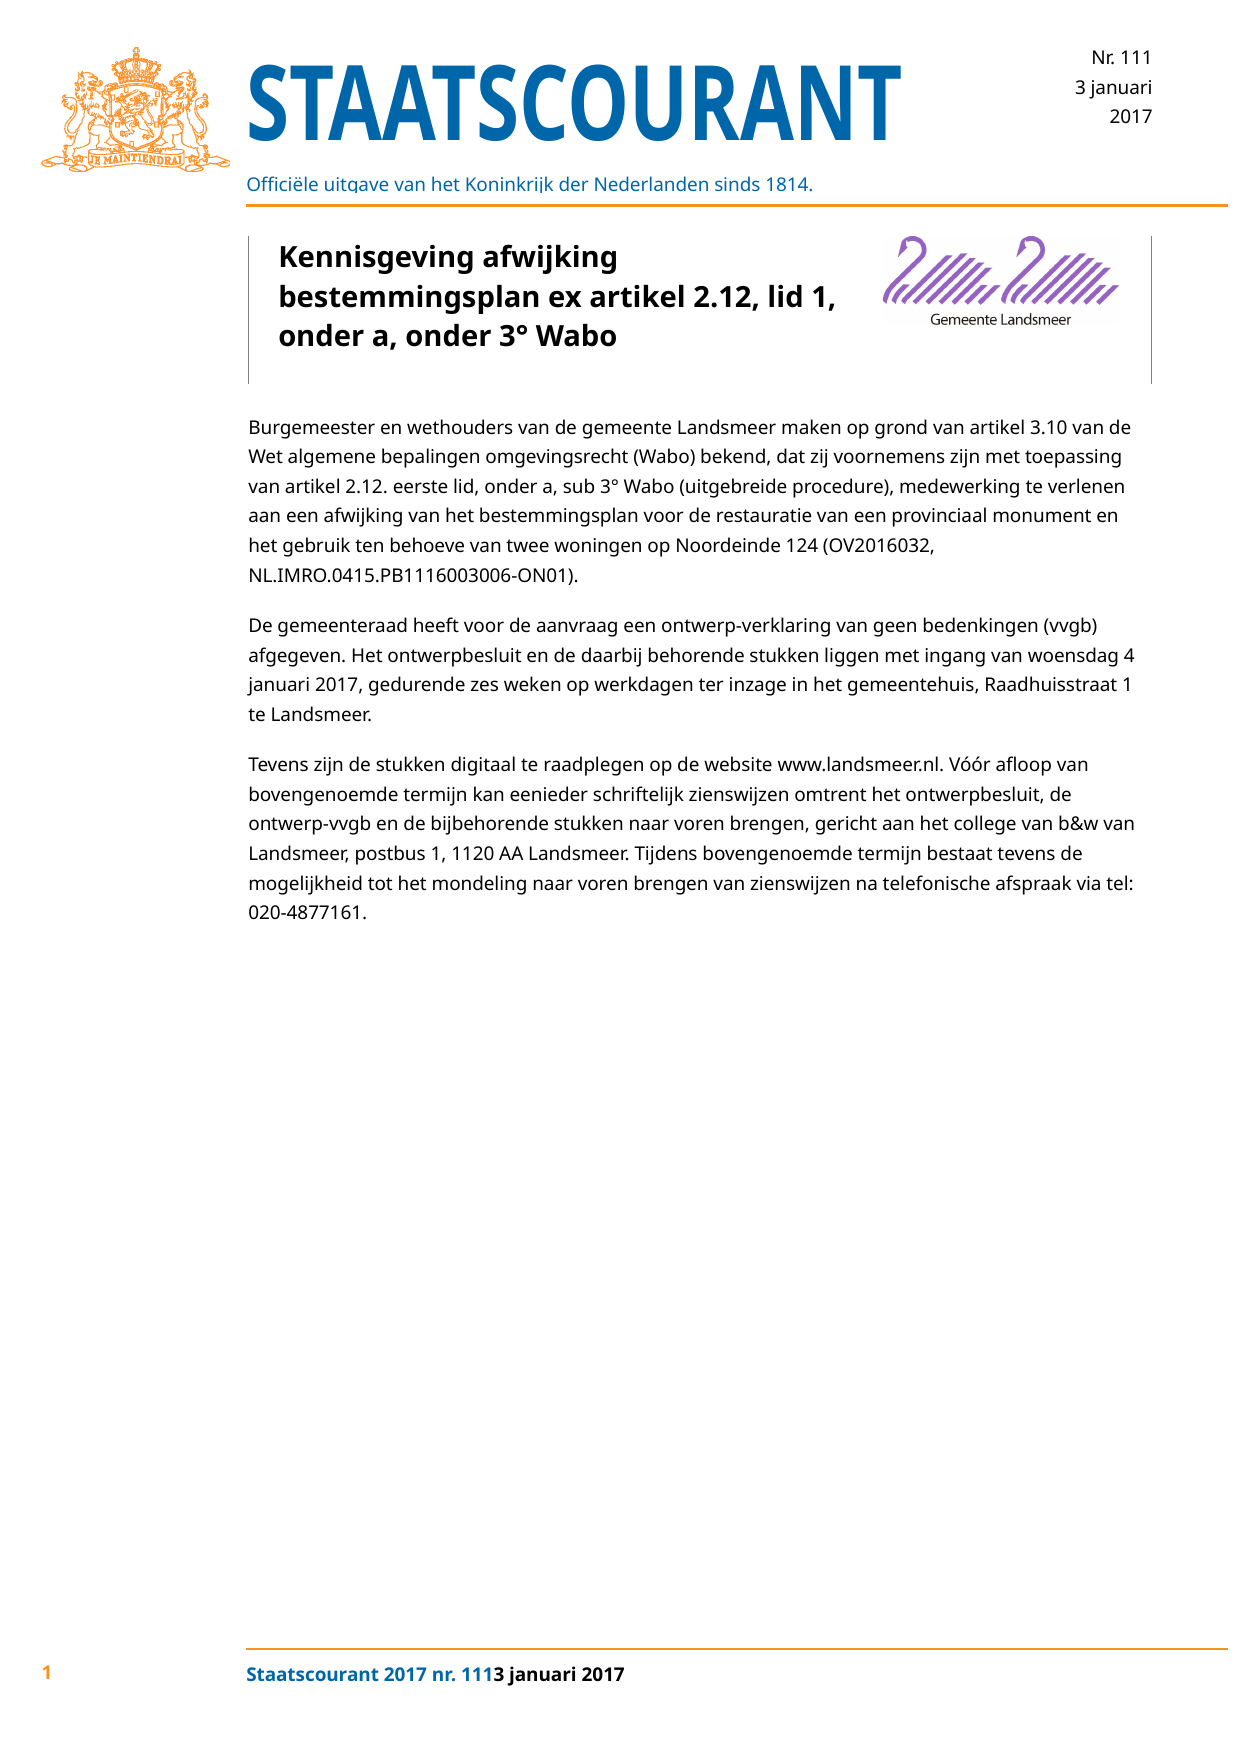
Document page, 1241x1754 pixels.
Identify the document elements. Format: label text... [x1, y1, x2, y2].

table_header Kennisgeving afwijking bestemmingsplan ex artikel 2.12, lid 1, onder a, onder 3° Wabo [249, 236, 850, 384]
text De gemeenteraad heeft voor de aanvraag een ontwerp-verklaring van geen bedenkingen (vvgb) afgegeven. Het ontwerpbesluit en de daarbij behorende stukken liggen met ingang van woensdag 4 januari 2017, gedurende zes weken op werkdagen ter inzage in het gemeentehuis, Raadhuisstraat 1 te Landsmeer. [248, 612, 1152, 727]
picture [41, 47, 231, 172]
text Tevens zijn de stukken digitaal te raadplegen op de website www.landsmeer.nl. Vóór afloop van bovengenoemde termijn kan eenieder schriftelijk zienswijzen omtrent het ontwerpbesluit, de ontwerp-vvgb en de bijbehorende stukken naar voren brengen, gericht aan het college van b&w van Landsmeer, postbus 1, 1120 AA Landsmeer. Tijdens bovengenoemde termijn bestaat tevens de mogelijkheid tot het mondeling naar voren brengen van zienswijzen na telefonische afspraak via tel: 020-4877161. [248, 751, 1152, 925]
text Burgemeester en wethouders van de gemeente Landsmeer maken op grond van artikel 3.10 van de Wet algemene bepalingen omgevingsrecht (Wabo) bekend, dat zij voornemens zijn met toepassing van artikel 2.12. eerste lid, onder a, sub 3° Wabo (uitgebreide procedure), medewerking te verlenen aan een afwijking van het bestemmingsplan voor de restauratie van een provinciaal monument en het gebruik ten behoeve van twee woningen op Noordeinde 124 (OV2016032, NL.IMRO.0415.PB1116003006-ON01). [248, 414, 1152, 588]
table_header [850, 236, 1151, 384]
picture [882, 236, 1119, 325]
